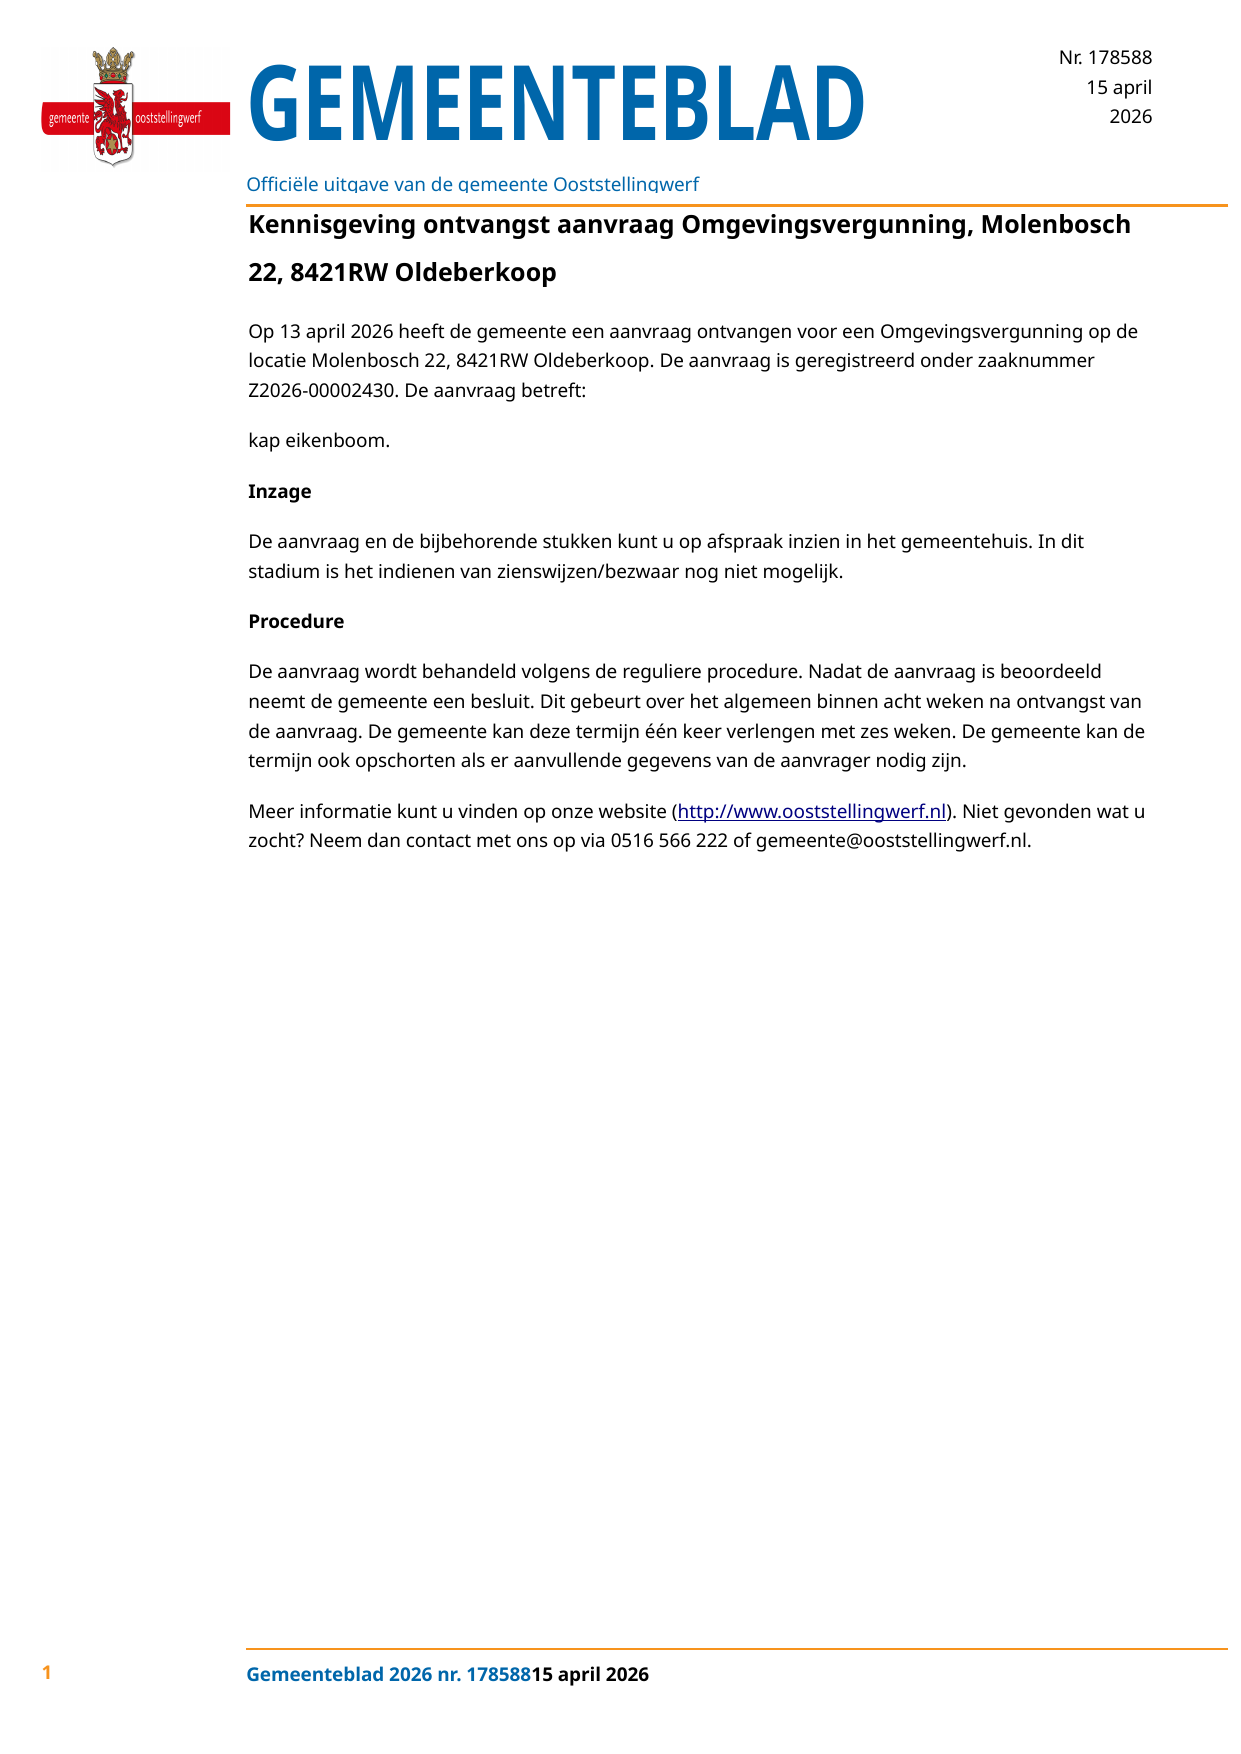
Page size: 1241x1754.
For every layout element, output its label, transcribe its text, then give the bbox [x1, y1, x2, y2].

text De aanvraag wordt behandeld volgens de reguliere procedure. Nadat de aanvraag is beoordeeld neemt de gemeente een besluit. Dit gebeurt over het algemeen binnen acht weken na ontvangst van de aanvraag. De gemeente kan deze termijn één keer verlengen met zes weken. De gemeente kan de termijn ook opschorten als er aanvullende gegevens van de aanvrager nodig zijn. [248, 659, 1152, 773]
text kap eikenboom. [248, 427, 1152, 453]
text Op 13 april 2026 heeft de gemeente een aanvraag ontvangen voor een Omgevingsvergunning op de locatie Molenbosch 22, 8421RW Oldeberkoop. De aanvraag is geregistreerd onder zaaknummer Z2026-00002430. De aanvraag betreft: [248, 318, 1152, 403]
text Meer informatie kunt u vinden op onze website (http://www.ooststellingwerf.nl). Niet gevonden wat u zocht? Neem dan contact met ons op via 0516 566 222 of gemeente@ooststellingwerf.nl. [248, 798, 1152, 853]
picture [41, 47, 231, 172]
text De aanvraag en de bijbehorende stukken kunt u op afspraak inzien in het gemeentehuis. In dit stadium is het indienen van zienswijzen/bezwaar nog niet mogelijk. [248, 528, 1152, 584]
text Inzage [248, 478, 1152, 504]
text Kennisgeving ontvangst aanvraag Omgevingsvergunning, Molenbosch 22, 8421RW Oldeberkoop [248, 207, 1152, 288]
text Procedure [248, 608, 1152, 634]
